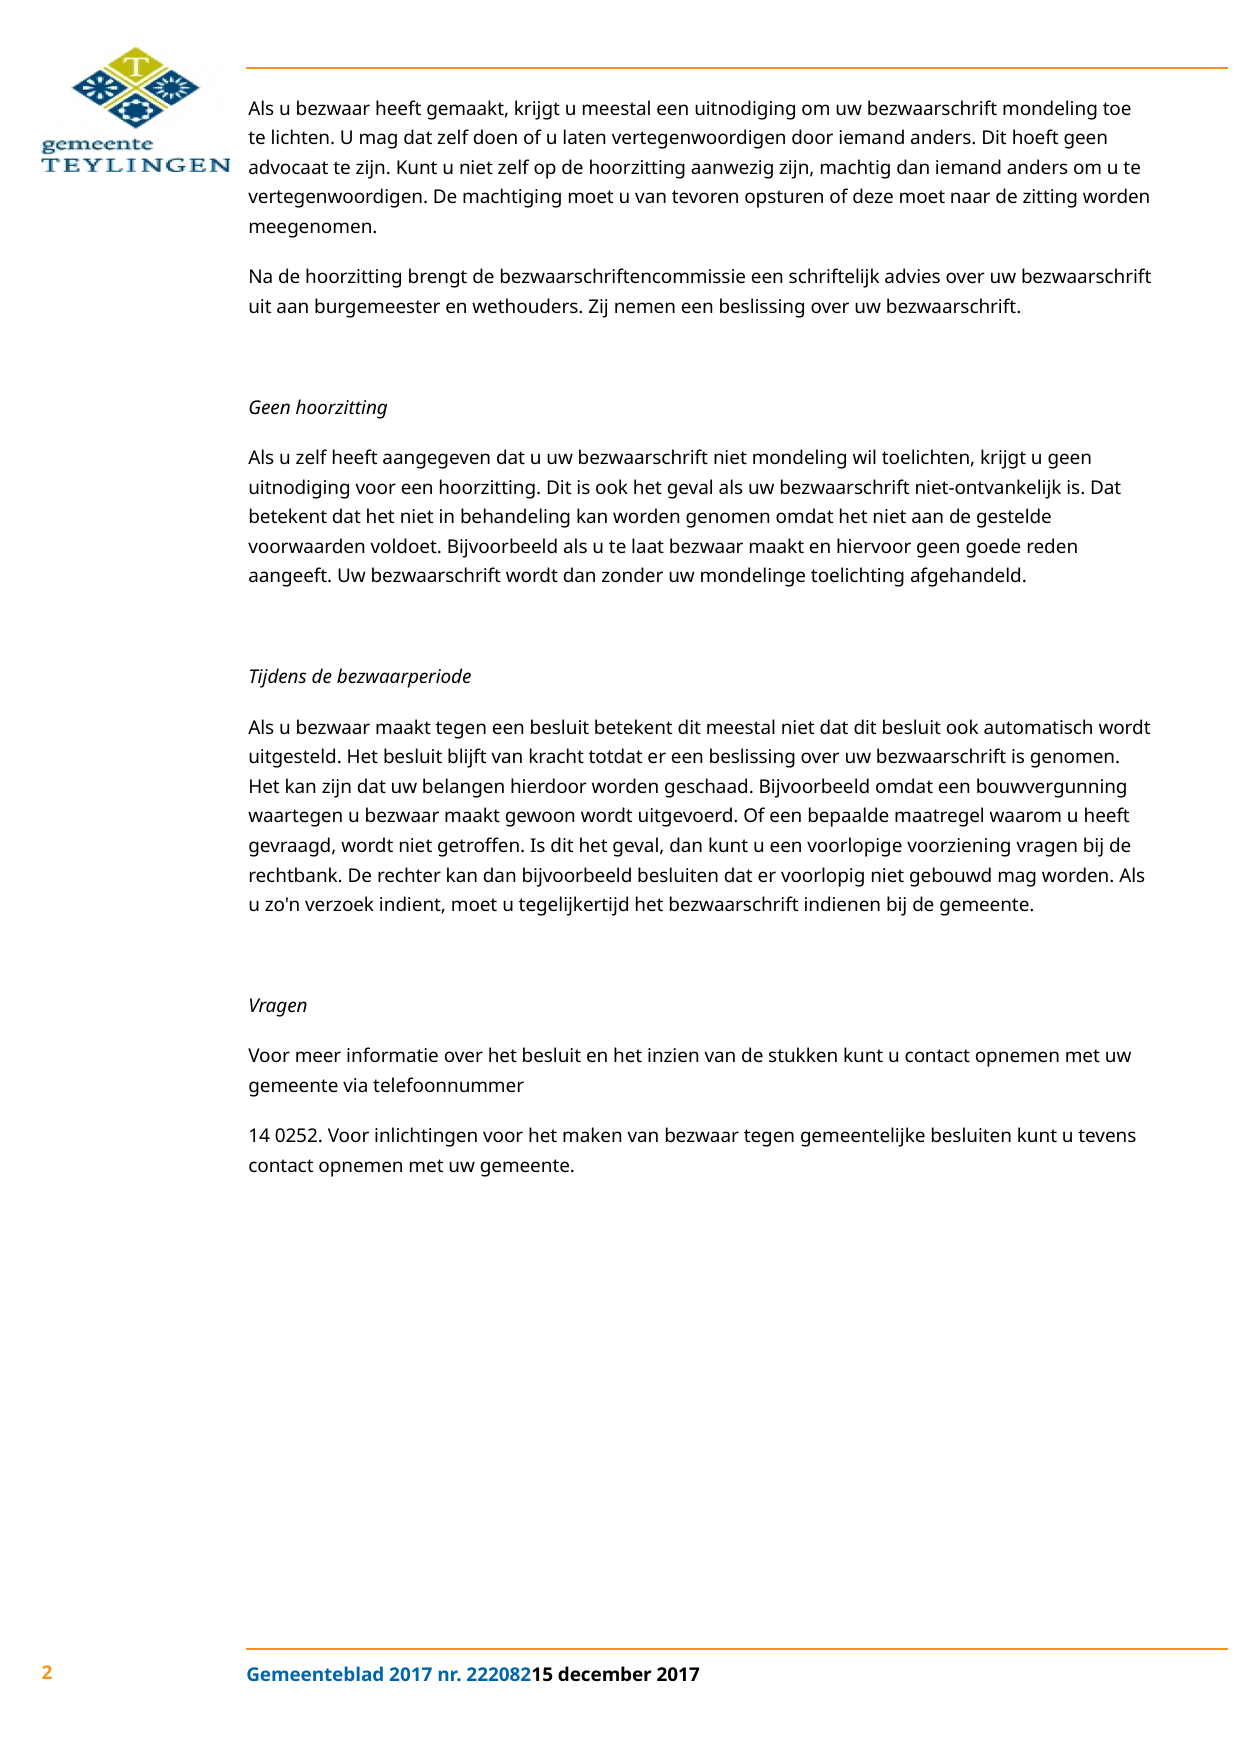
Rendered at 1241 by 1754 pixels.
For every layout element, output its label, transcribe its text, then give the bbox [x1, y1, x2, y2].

text 14 0252. Voor inlichtingen voor het maken van bezwaar tegen gemeentelijke besluiten kunt u tevens contact opnemen met uw gemeente. [248, 1123, 1152, 1178]
picture [41, 47, 231, 172]
text Vragen [248, 992, 1152, 1018]
text Als u bezwaar maakt tegen een besluit betekent dit meestal niet dat dit besluit ook automatisch wordt uitgesteld. Het besluit blijft van kracht totdat er een beslissing over uw bezwaarschrift is genomen. Het kan zijn dat uw belangen hierdoor worden geschaad. Bijvoorbeeld omdat een bouwvergunning waartegen u bezwaar maakt gewoon wordt uitgevoerd. Of een bepaalde maatregel waarom u heeft gevraagd, wordt niet getroffen. Is dit het geval, dan kunt u een voorlopige voorziening vragen bij de rechtbank. De rechter kan dan bijvoorbeeld besluiten dat er voorlopig niet gebouwd mag worden. Als u zo'n verzoek indient, moet u tegelijkertijd het bezwaarschrift indienen bij de gemeente. [248, 714, 1152, 917]
text Na de hoorzitting brengt de bezwaarschriftencommissie een schriftelijk advies over uw bezwaarschrift uit aan burgemeester en wethouders. Zij nemen een beslissing over uw bezwaarschrift. [248, 263, 1152, 319]
text Geen hoorzitting [248, 394, 1152, 420]
text Als u zelf heeft aangegeven dat u uw bezwaarschrift niet mondeling wil toelichten, krijgt u geen uitnodiging voor een hoorzitting. Dit is ook het geval als uw bezwaarschrift niet-ontvankelijk is. Dat betekent dat het niet in behandeling kan worden genomen omdat het niet aan de gestelde voorwaarden voldoet. Bijvoorbeeld als u te laat bezwaar maakt en hiervoor geen goede reden aangeeft. Uw bezwaarschrift wordt dan zonder uw mondelinge toelichting afgehandeld. [248, 444, 1152, 588]
text Tijdens de bezwaarperiode [248, 663, 1152, 689]
text Voor meer informatie over het besluit en het inzien van de stukken kunt u contact opnemen met uw gemeente via telefoonnummer [248, 1043, 1152, 1098]
text Als u bezwaar heeft gemaakt, krijgt u meestal een uitnodiging om uw bezwaarschrift mondeling toe te lichten. U mag dat zelf doen of u laten vertegenwoordigen door iemand anders. Dit hoeft geen advocaat te zijn. Kunt u niet zelf op de hoorzitting aanwezig zijn, machtig dan iemand anders om u te vertegenwoordigen. De machtiging moet u van tevoren opsturen of deze moet naar de zitting worden meegenomen. [248, 95, 1152, 239]
